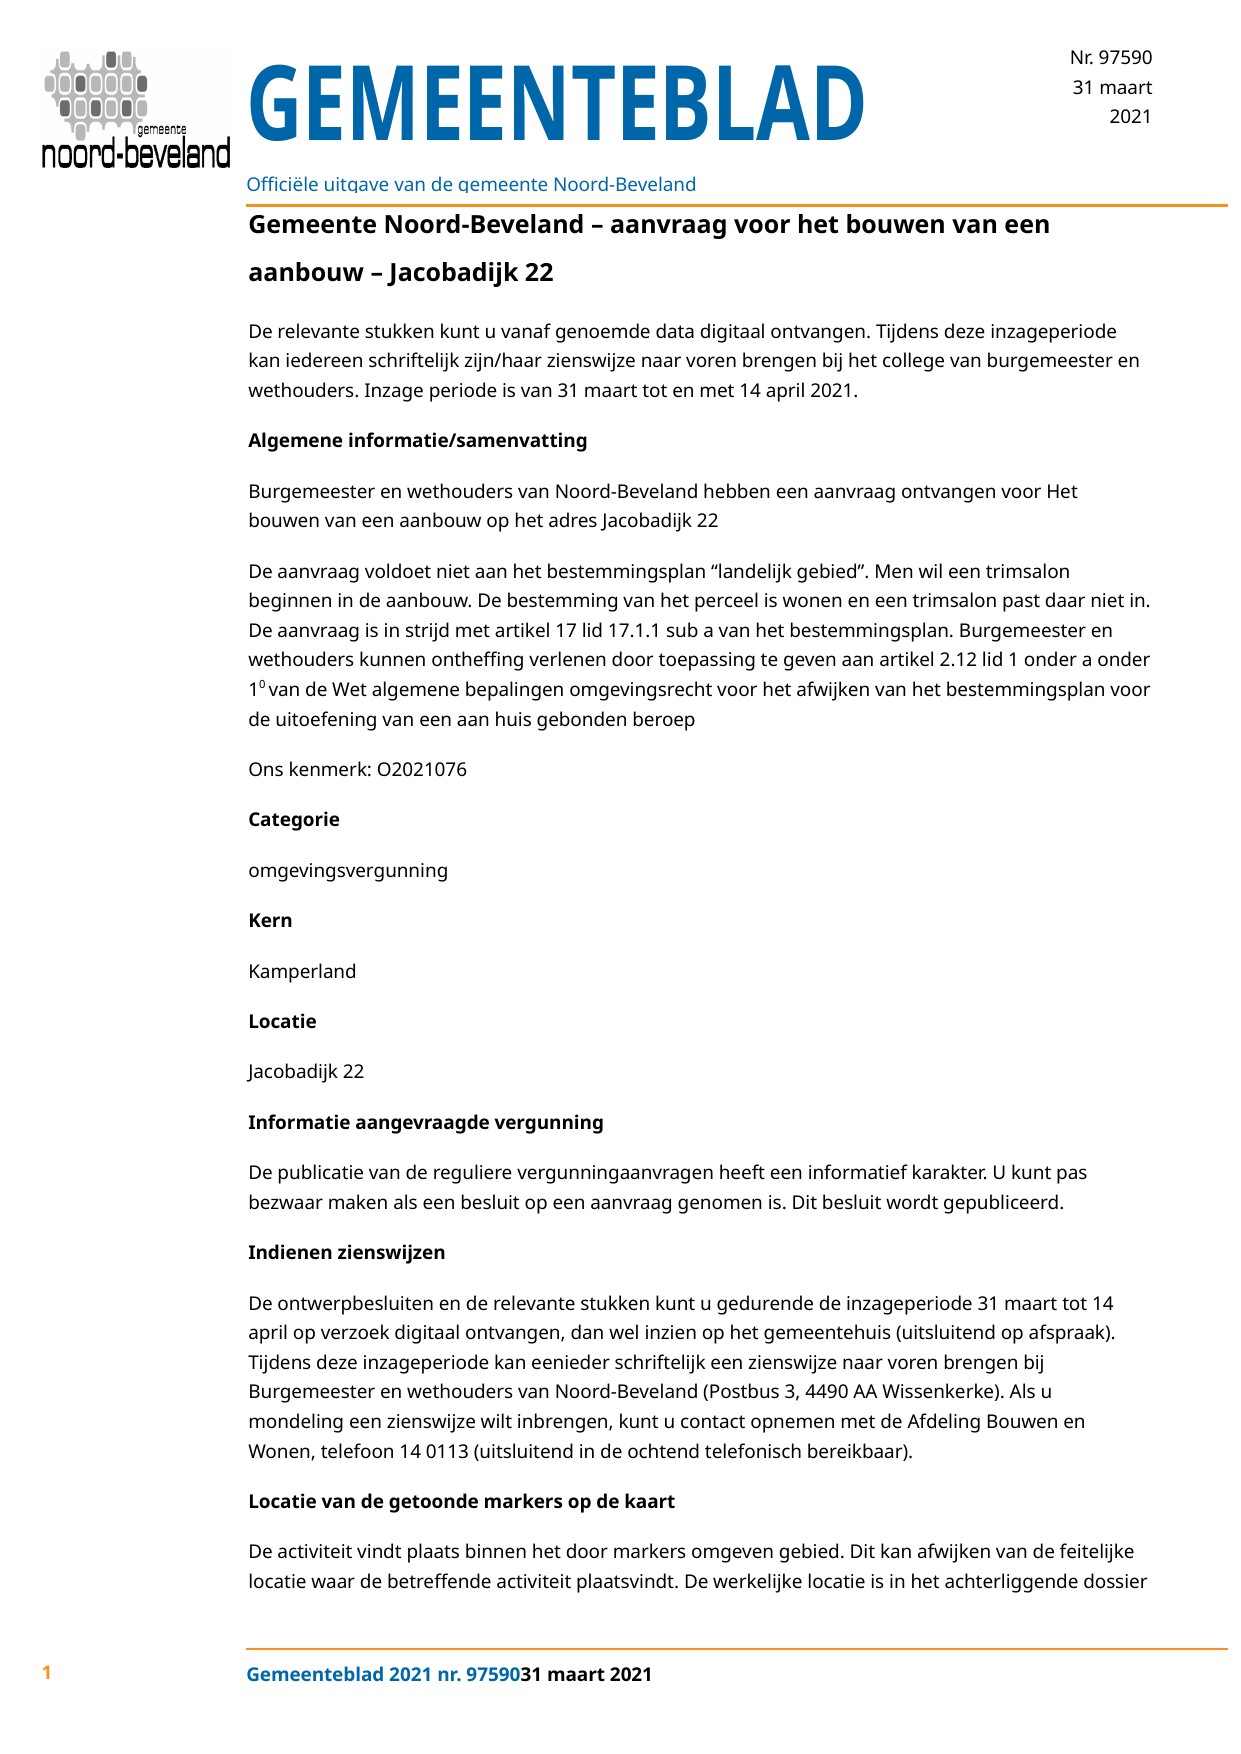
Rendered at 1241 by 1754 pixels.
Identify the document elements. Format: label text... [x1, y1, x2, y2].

text Kern [248, 907, 1152, 933]
text Gemeente Noord-Beveland – aanvraag voor het bouwen van een aanbouw – Jacobadijk 22 [248, 207, 1152, 288]
text De aanvraag voldoet niet aan het bestemmingsplan “landelijk gebied”. Men wil een trimsalon beginnen in de aanbouw. De bestemming van het perceel is wonen en een trimsalon past daar niet in. De aanvraag is in strijd met artikel 17 lid 17.1.1 sub a van het bestemmingsplan. Burgemeester en wethouders kunnen ontheffing verlenen door toepassing te geven aan artikel 2.12 lid 1 onder a onder 10 van de Wet algemene bepalingen omgevingsrecht voor het afwijken van het bestemmingsplan voor de uitoefening van een aan huis gebonden beroep [248, 558, 1152, 732]
text Burgemeester en wethouders van Noord-Beveland hebben een aanvraag ontvangen voor Het bouwen van een aanbouw op het adres Jacobadijk 22 [248, 478, 1152, 533]
picture [41, 47, 231, 172]
text De activiteit vindt plaats binnen het door markers omgeven gebied. Dit kan afwijken van de feitelijke locatie waar de betreffende activiteit plaatsvindt. De werkelijke locatie is in het achterliggende dossier [248, 1539, 1152, 1594]
text Algemene informatie/samenvatting [248, 427, 1152, 453]
text Jacobadijk 22 [248, 1059, 1152, 1084]
text Locatie van de getoonde markers op de kaart [248, 1488, 1152, 1514]
text Locatie [248, 1008, 1152, 1034]
text Ons kenmerk: O2021076 [248, 756, 1152, 782]
text Categorie [248, 807, 1152, 832]
text Indienen zienswijzen [248, 1239, 1152, 1265]
text De relevante stukken kunt u vanaf genoemde data digitaal ontvangen. Tijdens deze inzageperiode kan iedereen schriftelijk zijn/haar zienswijze naar voren brengen bij het college van burgemeester en wethouders. Inzage periode is van 31 maart tot en met 14 april 2021. [248, 318, 1152, 403]
text Kamperland [248, 958, 1152, 984]
text Informatie aangevraagde vergunning [248, 1109, 1152, 1135]
text De publicatie van de reguliere vergunningaanvragen heeft een informatief karakter. U kunt pas bezwaar maken als een besluit op een aanvraag genomen is. Dit besluit wordt gepubliceerd. [248, 1159, 1152, 1215]
text De ontwerpbesluiten en de relevante stukken kunt u gedurende de inzageperiode 31 maart tot 14 april op verzoek digitaal ontvangen, dan wel inzien op het gemeentehuis (uitsluitend op afspraak). Tijdens deze inzageperiode kan eenieder schriftelijk een zienswijze naar voren brengen bij Burgemeester en wethouders van Noord-Beveland (Postbus 3, 4490 AA Wissenkerke). Als u mondeling een zienswijze wilt inbrengen, kunt u contact opnemen met de Afdeling Bouwen en Wonen, telefoon 14 0113 (uitsluitend in de ochtend telefonisch bereikbaar). [248, 1290, 1152, 1464]
text omgevingsvergunning [248, 857, 1152, 883]
